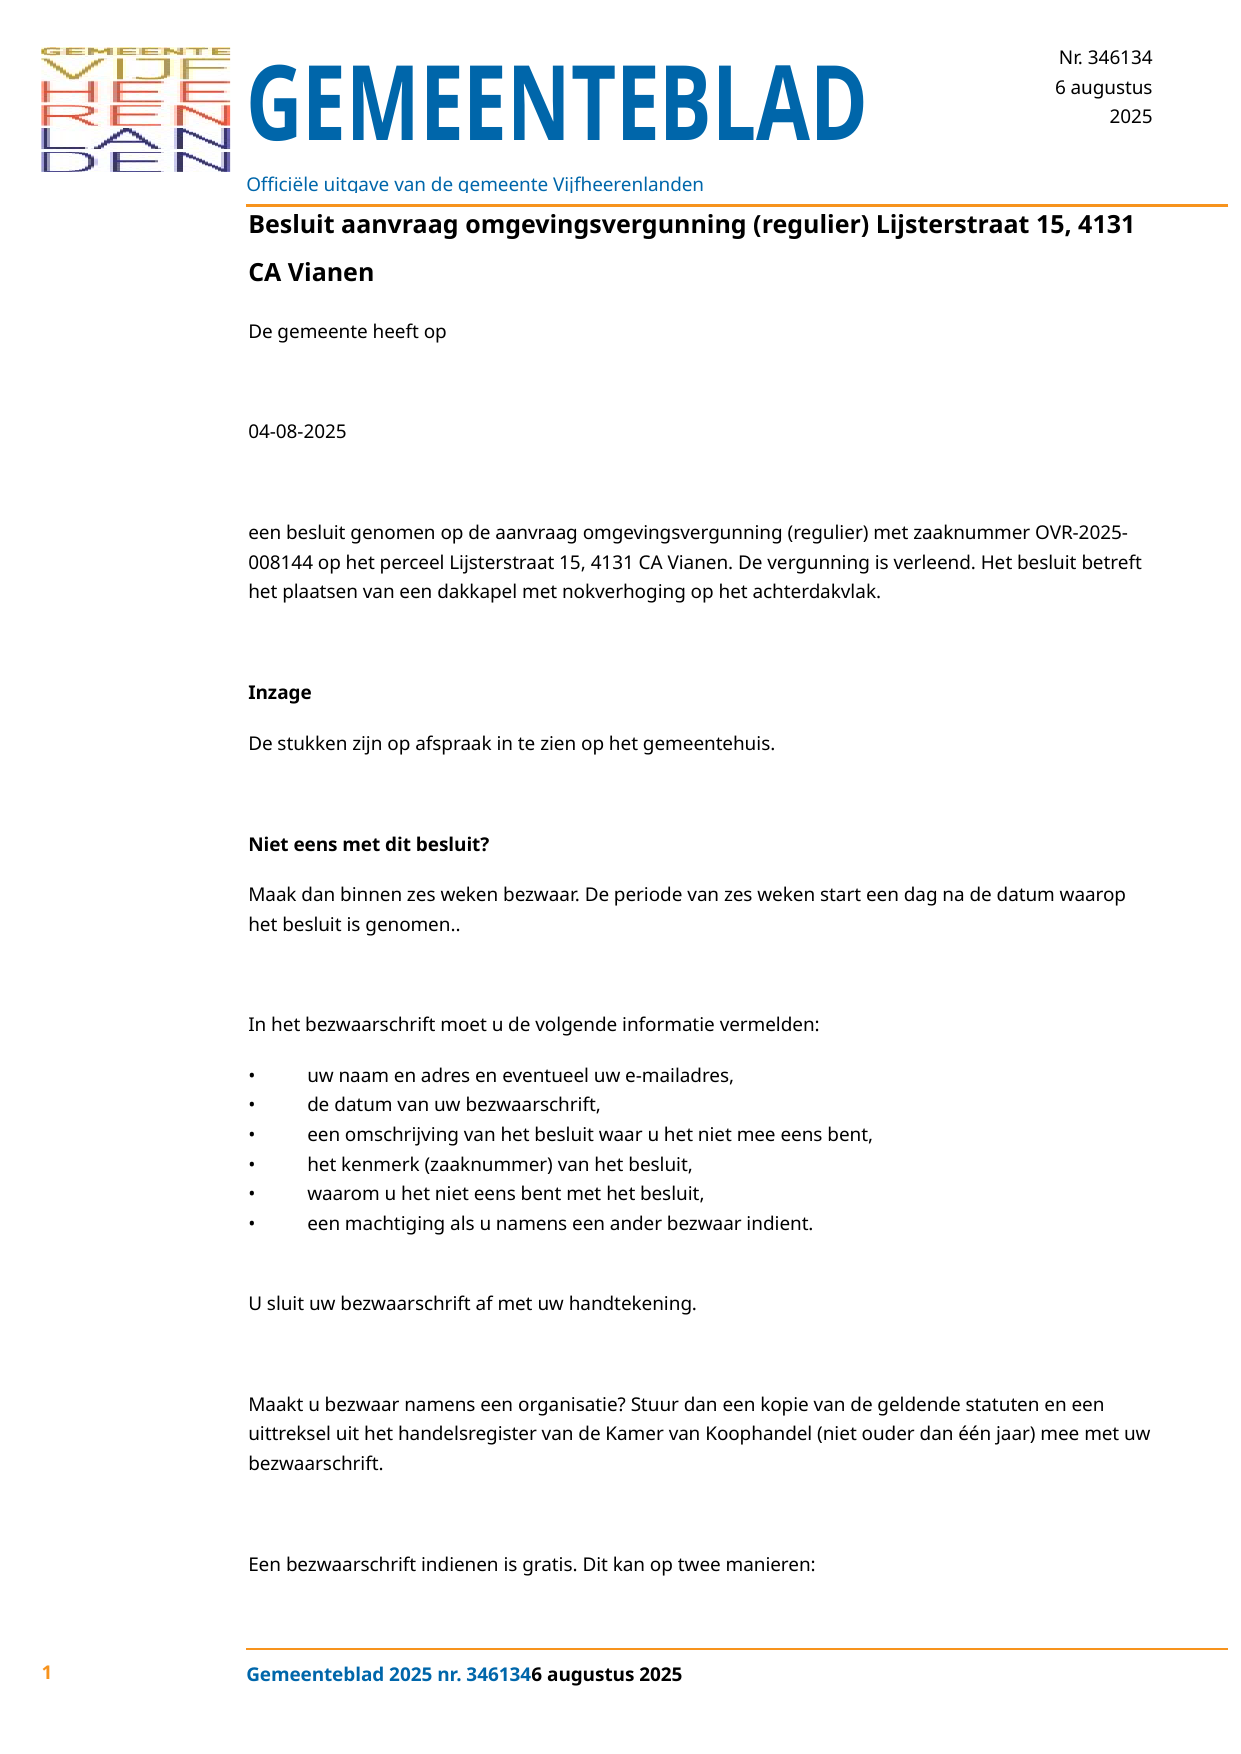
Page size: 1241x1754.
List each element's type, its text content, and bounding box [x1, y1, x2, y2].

text 04-08-2025 [248, 419, 1152, 444]
text Inzage [248, 679, 1152, 705]
text Niet eens met dit besluit? [248, 831, 1152, 857]
picture [41, 47, 231, 172]
list waarom u het niet eens bent met het besluit, [248, 1180, 1152, 1206]
text U sluit uw bezwaarschrift af met uw handtekening. [248, 1290, 1152, 1316]
text Maakt u bezwaar namens een organisatie? Stuur dan een kopie van de geldende statuten en een uittreksel uit het handelsregister van de Kamer van Koophandel (niet ouder dan één jaar) mee met uw bezwaarschrift. [248, 1391, 1152, 1476]
text De stukken zijn op afspraak in te zien op het gemeentehuis. [248, 730, 1152, 756]
list een machtiging als u namens een ander bezwaar indient. [248, 1210, 1152, 1236]
list uw naam en adres en eventueel uw e-mailadres, [248, 1062, 1152, 1088]
list een omschrijving van het besluit waar u het niet mee eens bent, [248, 1121, 1152, 1147]
text In het bezwaarschrift moet u de volgende informatie vermelden: [248, 1012, 1152, 1037]
list het kenmerk (zaaknummer) van het besluit, [248, 1151, 1152, 1177]
text een besluit genomen op de aanvraag omgevingsvergunning (regulier) met zaaknummer OVR-2025-008144 op het perceel Lijsterstraat 15, 4131 CA Vianen. De vergunning is verleend. Het besluit betreft het plaatsen van een dakkapel met nokverhoging op het achterdakvlak. [248, 519, 1152, 604]
text Maak dan binnen zes weken bezwaar. De periode van zes weken start een dag na de datum waarop het besluit is genomen.. [248, 881, 1152, 937]
text De gemeente heeft op [248, 318, 1152, 344]
list de datum van uw bezwaarschrift, [248, 1092, 1152, 1117]
text Een bezwaarschrift indienen is gratis. Dit kan op twee manieren: [248, 1551, 1152, 1577]
text Besluit aanvraag omgevingsvergunning (regulier) Lijsterstraat 15, 4131 CA Vianen [248, 207, 1152, 288]
